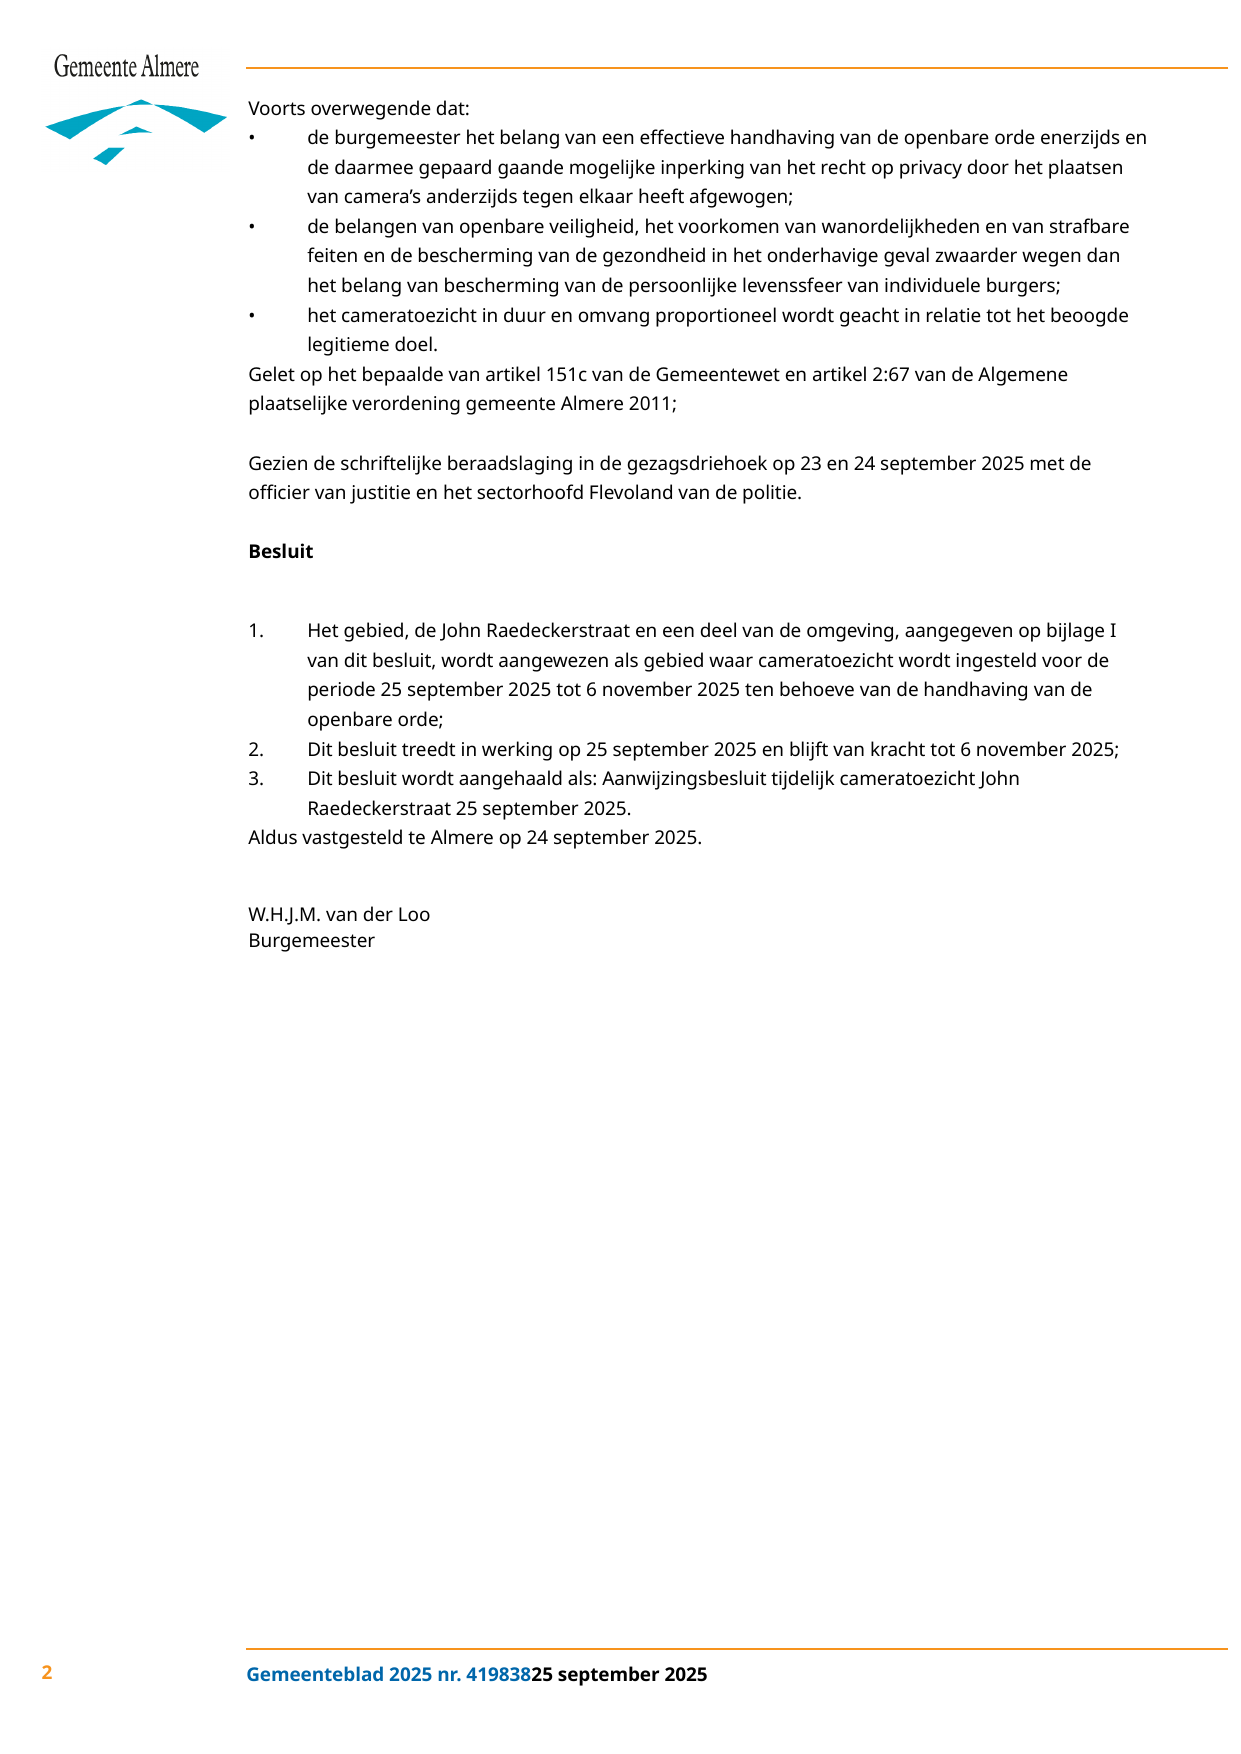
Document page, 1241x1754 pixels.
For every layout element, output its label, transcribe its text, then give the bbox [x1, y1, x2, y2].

list het cameratoezicht in duur en omvang proportioneel wordt geacht in relatie tot het beoogde legitieme doel. [248, 302, 1152, 357]
text Gezien de schriftelijke beraadslaging in de gezagsdriehoek op 23 en 24 september 2025 met de officier van justitie en het sectorhoofd Flevoland van de politie. [248, 450, 1152, 505]
text Besluit [248, 538, 1152, 564]
text W.H.J.M. van der Loo [248, 902, 1152, 927]
text Aldus vastgesteld te Almere op 24 september 2025. [248, 824, 1152, 850]
list de belangen van openbare veiligheid, het voorkomen van wanordelijkheden en van strafbare feiten en de bescherming van de gezondheid in het onderhavige geval zwaarder wegen dan het belang van bescherming van de persoonlijke levenssfeer van individuele burgers; [248, 213, 1152, 298]
text Voorts overwegende dat: [248, 95, 1152, 121]
list Dit besluit wordt aangehaald als: Aanwijzingsbesluit tijdelijk cameratoezicht John Raedeckerstraat 25 september 2025. [248, 765, 1152, 821]
list Het gebied, de John Raedeckerstraat en een deel van de omgeving, aangegeven op bijlage I van dit besluit, wordt aangewezen als gebied waar cameratoezicht wordt ingesteld voor de periode 25 september 2025 tot 6 november 2025 ten behoeve van de handhaving van de openbare orde; [248, 617, 1152, 732]
text Burgemeester [248, 927, 1152, 953]
list de burgemeester het belang van een effectieve handhaving van de openbare orde enerzijds en de daarmee gepaard gaande mogelijke inperking van het recht op privacy door het plaatsen van camera’s anderzijds tegen elkaar heeft afgewogen; [248, 124, 1152, 209]
picture [41, 47, 231, 172]
text Gelet op het bepaalde van artikel 151c van de Gemeentewet en artikel 2:67 van de Algemene plaatselijke verordening gemeente Almere 2011; [248, 361, 1152, 416]
list Dit besluit treedt in werking op 25 september 2025 en blijft van kracht tot 6 november 2025; [248, 736, 1152, 761]
